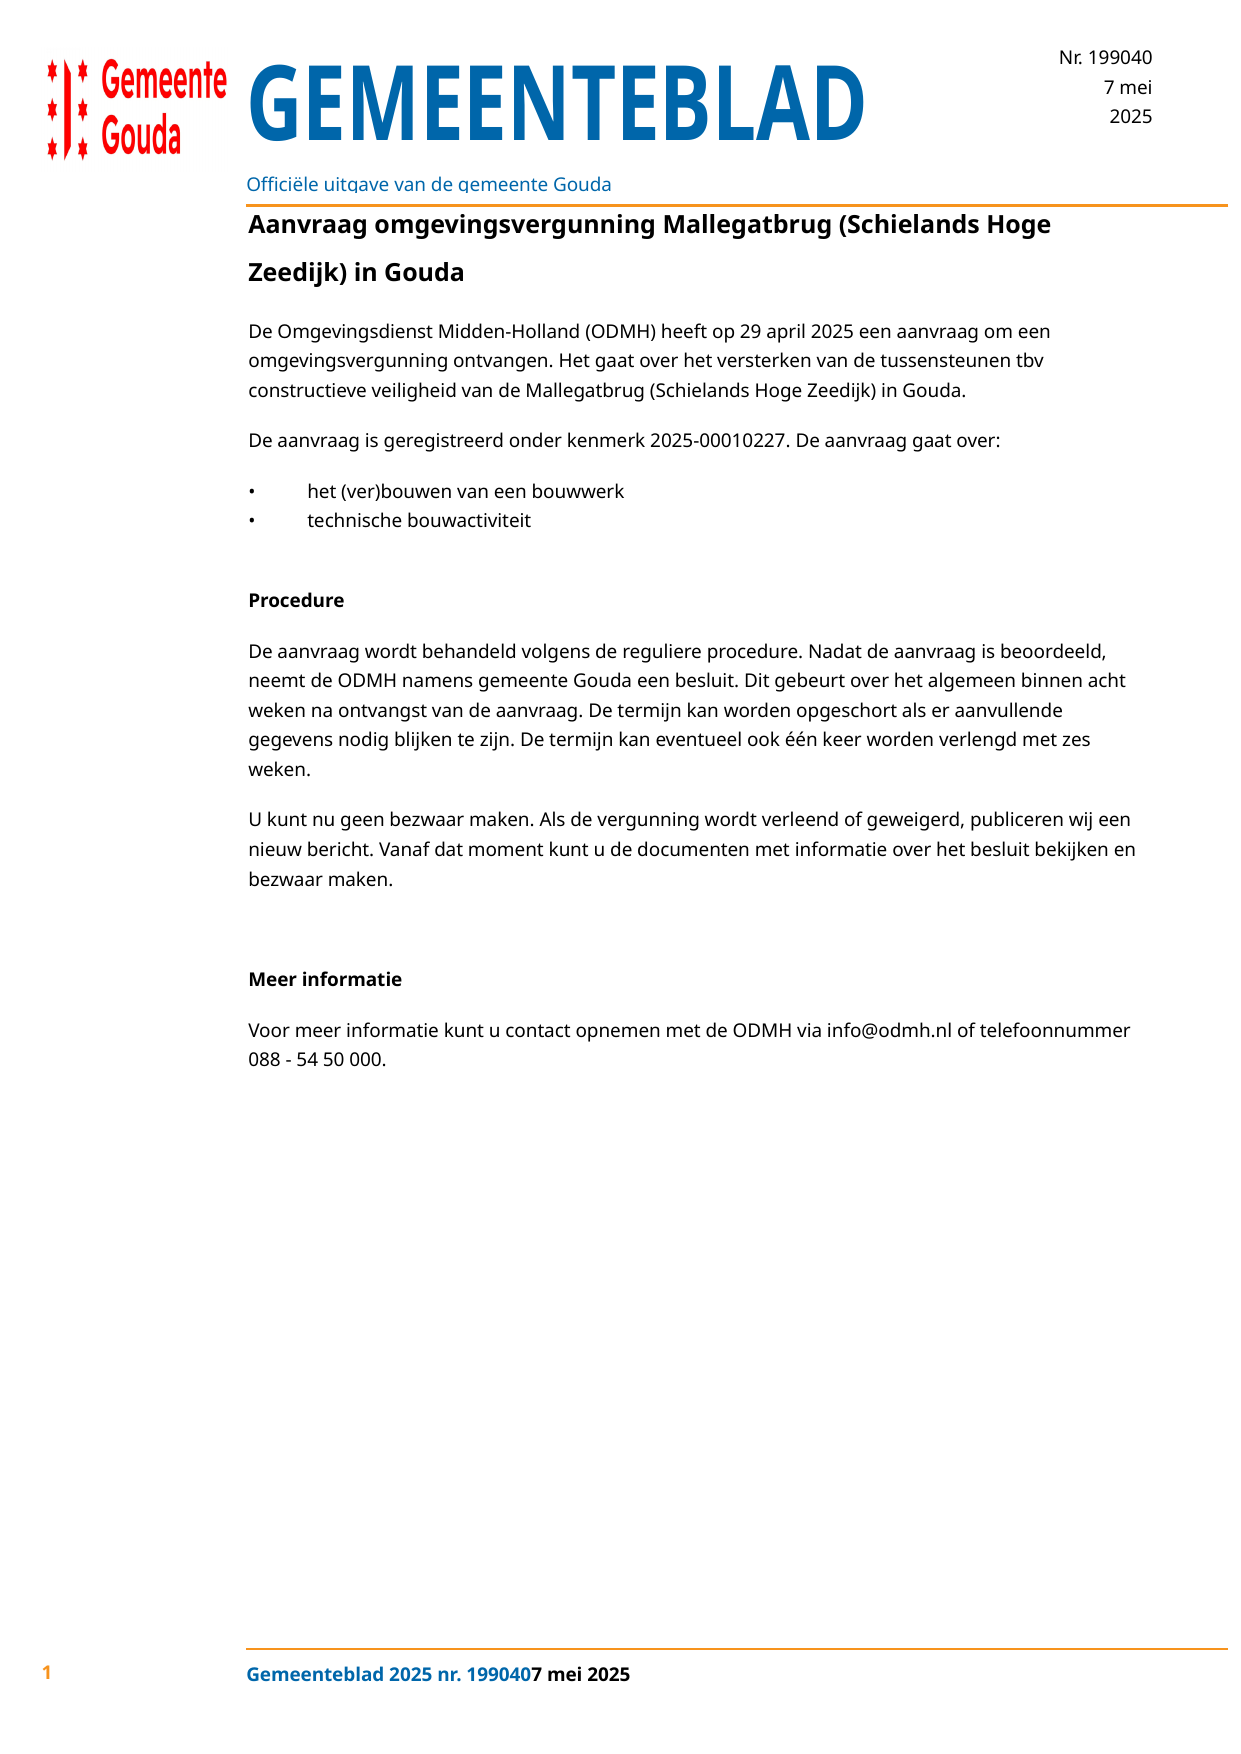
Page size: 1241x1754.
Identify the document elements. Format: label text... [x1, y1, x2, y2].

text De aanvraag is geregistreerd onder kenmerk 2025-00010227. De aanvraag gaat over: [248, 427, 1152, 453]
text Voor meer informatie kunt u contact opnemen met de ODMH via info@odmh.nl of telefoonnummer 088 - 54 50 000. [248, 1017, 1152, 1072]
list technische bouwactiviteit [248, 507, 1152, 533]
text U kunt nu geen bezwaar maken. Als de vergunning wordt verleend of geweigerd, publiceren wij een nieuw bericht. Vanaf dat moment kunt u de documenten met informatie over het besluit bekijken en bezwaar maken. [248, 807, 1152, 892]
picture [41, 47, 231, 172]
text De aanvraag wordt behandeld volgens de reguliere procedure. Nadat de aanvraag is beoordeeld, neemt de ODMH namens gemeente Gouda een besluit. Dit gebeurt over het algemeen binnen acht weken na ontvangst van de aanvraag. De termijn kan worden opgeschort als er aanvullende gegevens nodig blijken te zijn. De termijn kan eventueel ook één keer worden verlengd met zes weken. [248, 638, 1152, 782]
list het (ver)bouwen van een bouwwerk [248, 478, 1152, 504]
text De Omgevingsdienst Midden-Holland (ODMH) heeft op 29 april 2025 een aanvraag om een omgevingsvergunning ontvangen. Het gaat over het versterken van de tussensteunen tbv constructieve veiligheid van de Mallegatbrug (Schielands Hoge Zeedijk) in Gouda. [248, 318, 1152, 403]
text Procedure [248, 587, 1152, 613]
text Aanvraag omgevingsvergunning Mallegatbrug (Schielands Hoge Zeedijk) in Gouda [248, 207, 1152, 288]
text Meer informatie [248, 967, 1152, 992]
